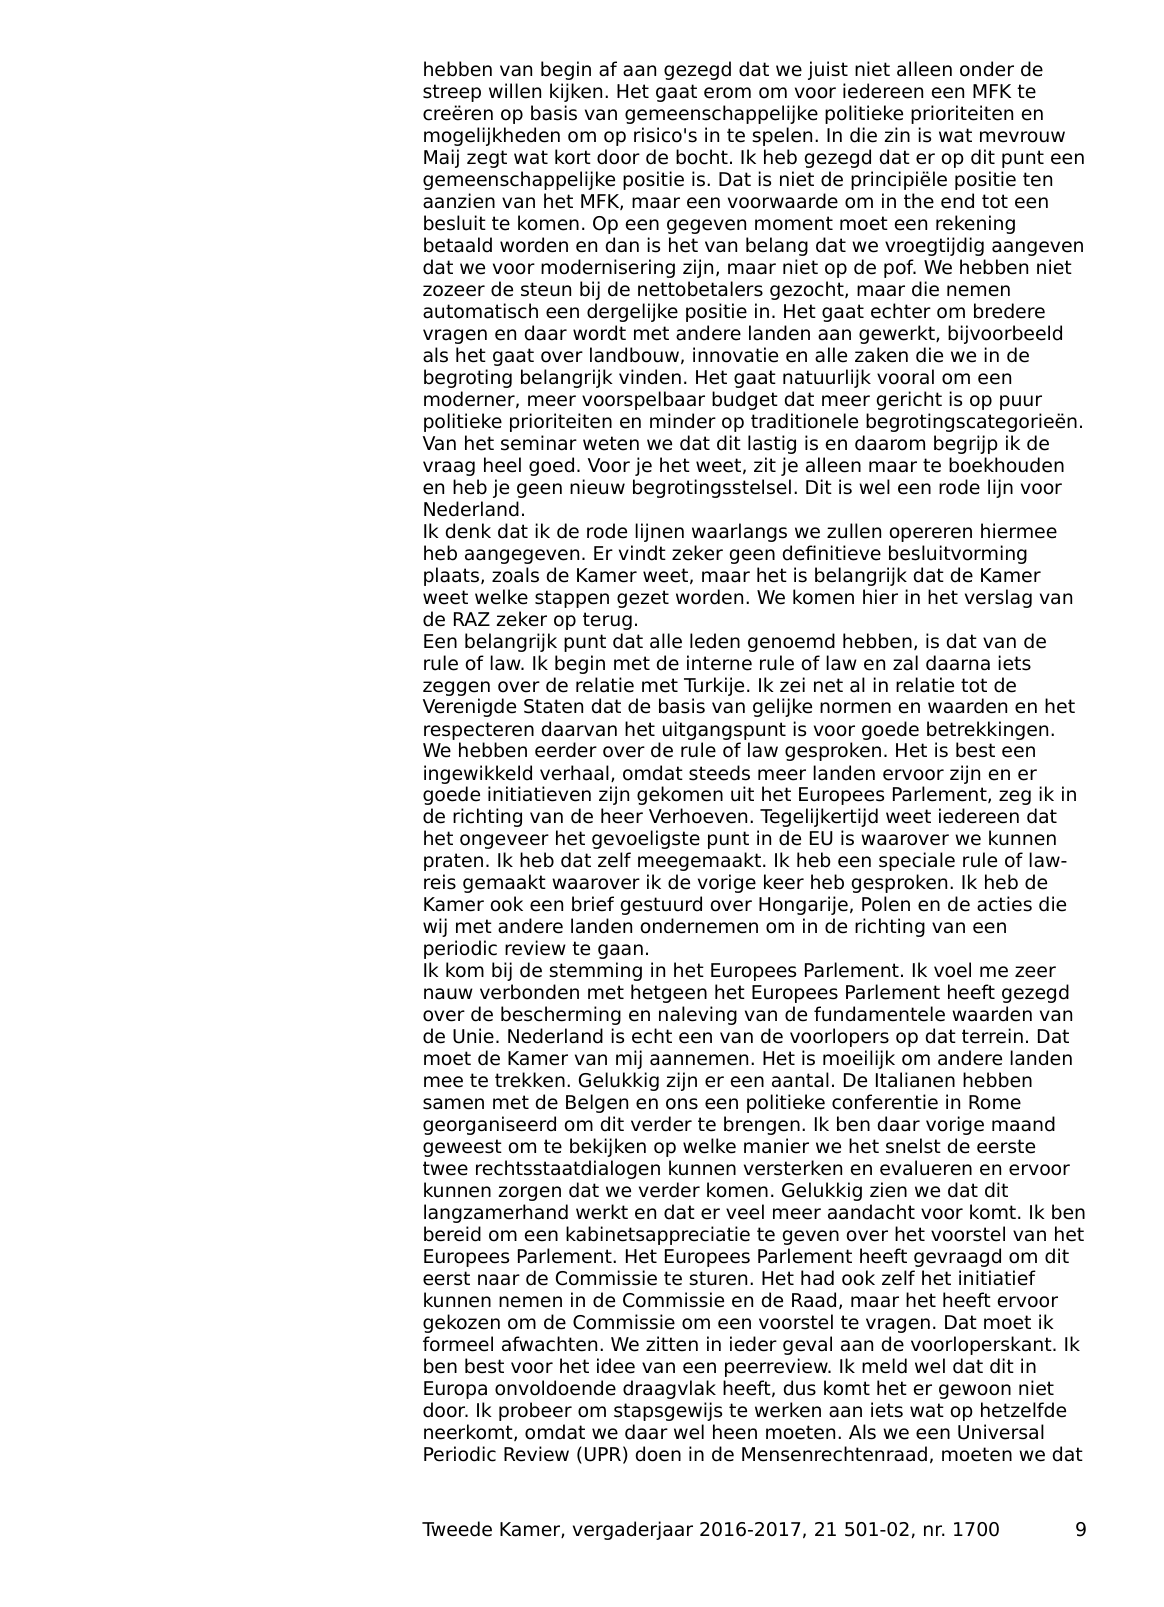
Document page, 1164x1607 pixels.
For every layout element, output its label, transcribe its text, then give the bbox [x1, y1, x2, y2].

text Ik denk dat ik de rode lijnen waarlangs we zullen opereren hiermee heb aangegeven. Er vindt zeker geen definitieve besluitvorming plaats, zoals de Kamer weet, maar het is belangrijk dat de Kamer weet welke stappen gezet worden. We komen hier in het verslag van de RAZ zeker op terug. [422, 521, 1087, 631]
text Ik kom bij de stemming in het Europees Parlement. Ik voel me zeer nauw verbonden met hetgeen het Europees Parlement heeft gezegd over de bescherming en naleving van de fundamentele waarden van de Unie. Nederland is echt een van de voorlopers op dat terrein. Dat moet de Kamer van mij aannemen. Het is moeilijk om andere landen mee te trekken. Gelukkig zijn er een aantal. De Italianen hebben samen met de Belgen en ons een politieke conferentie in Rome georganiseerd om dit verder te brengen. Ik ben daar vorige maand geweest om te bekijken op welke manier we het snelst de eerste twee rechtsstaatdialogen kunnen versterken en evalueren en ervoor kunnen zorgen dat we verder komen. Gelukkig zien we dat dit langzamerhand werkt en dat er veel meer aandacht voor komt. Ik ben bereid om een kabinetsappreciatie te geven over het voorstel van het Europees Parlement. Het Europees Parlement heeft gevraagd om dit eerst naar de Commissie te sturen. Het had ook zelf het initiatief kunnen nemen in de Commissie en de Raad, maar het heeft ervoor gekozen om de Commissie om een voorstel te vragen. Dat moet ik formeel afwachten. We zitten in ieder geval aan de voorloperskant. Ik ben best voor het idee van een peerreview. Ik meld wel dat dit in Europa onvoldoende draagvlak heeft, dus komt het er gewoon niet door. Ik probeer om stapsgewijs te werken aan iets wat op hetzelfde neerkomt, omdat we daar wel heen moeten. Als we een Universal Periodic Review (UPR) doen in de Mensenrechtenraad, moeten we dat [422, 960, 1087, 1466]
text hebben van begin af aan gezegd dat we juist niet alleen onder de streep willen kijken. Het gaat erom om voor iedereen een MFK te creëren op basis van gemeenschappelijke politieke prioriteiten en mogelijkheden om op risico's in te spelen. In die zin is wat mevrouw Maij zegt wat kort door de bocht. Ik heb gezegd dat er op dit punt een gemeenschappelijke positie is. Dat is niet de principiële positie ten aanzien van het MFK, maar een voorwaarde om in the end tot een besluit te komen. Op een gegeven moment moet een rekening betaald worden en dan is het van belang dat we vroegtijdig aangeven dat we voor modernisering zijn, maar niet op de pof. We hebben niet zozeer de steun bij de nettobetalers gezocht, maar die nemen automatisch een dergelijke positie in. Het gaat echter om bredere vragen en daar wordt met andere landen aan gewerkt, bijvoorbeeld als het gaat over landbouw, innovatie en alle zaken die we in de begroting belangrijk vinden. Het gaat natuurlijk vooral om een moderner, meer voorspelbaar budget dat meer gericht is op puur politieke prioriteiten en minder op traditionele begrotingscategorieën. Van het seminar weten we dat dit lastig is en daarom begrijp ik de vraag heel goed. Voor je het weet, zit je alleen maar te boekhouden en heb je geen nieuw begrotingsstelsel. Dit is wel een rode lijn voor Nederland. [422, 59, 1087, 521]
text Een belangrijk punt dat alle leden genoemd hebben, is dat van de rule of law. Ik begin met de interne rule of law en zal daarna iets zeggen over de relatie met Turkije. Ik zei net al in relatie tot de Verenigde Staten dat de basis van gelijke normen en waarden en het respecteren daarvan het uitgangspunt is voor goede betrekkingen. We hebben eerder over de rule of law gesproken. Het is best een ingewikkeld verhaal, omdat steeds meer landen ervoor zijn en er goede initiatieven zijn gekomen uit het Europees Parlement, zeg ik in de richting van de heer Verhoeven. Tegelijkertijd weet iedereen dat het ongeveer het gevoeligste punt in de EU is waarover we kunnen praten. Ik heb dat zelf meegemaakt. Ik heb een speciale rule of law-reis gemaakt waarover ik de vorige keer heb gesproken. Ik heb de Kamer ook een brief gestuurd over Hongarije, Polen en de acties die wij met andere landen ondernemen om in de richting van een periodic review te gaan. [422, 631, 1087, 960]
